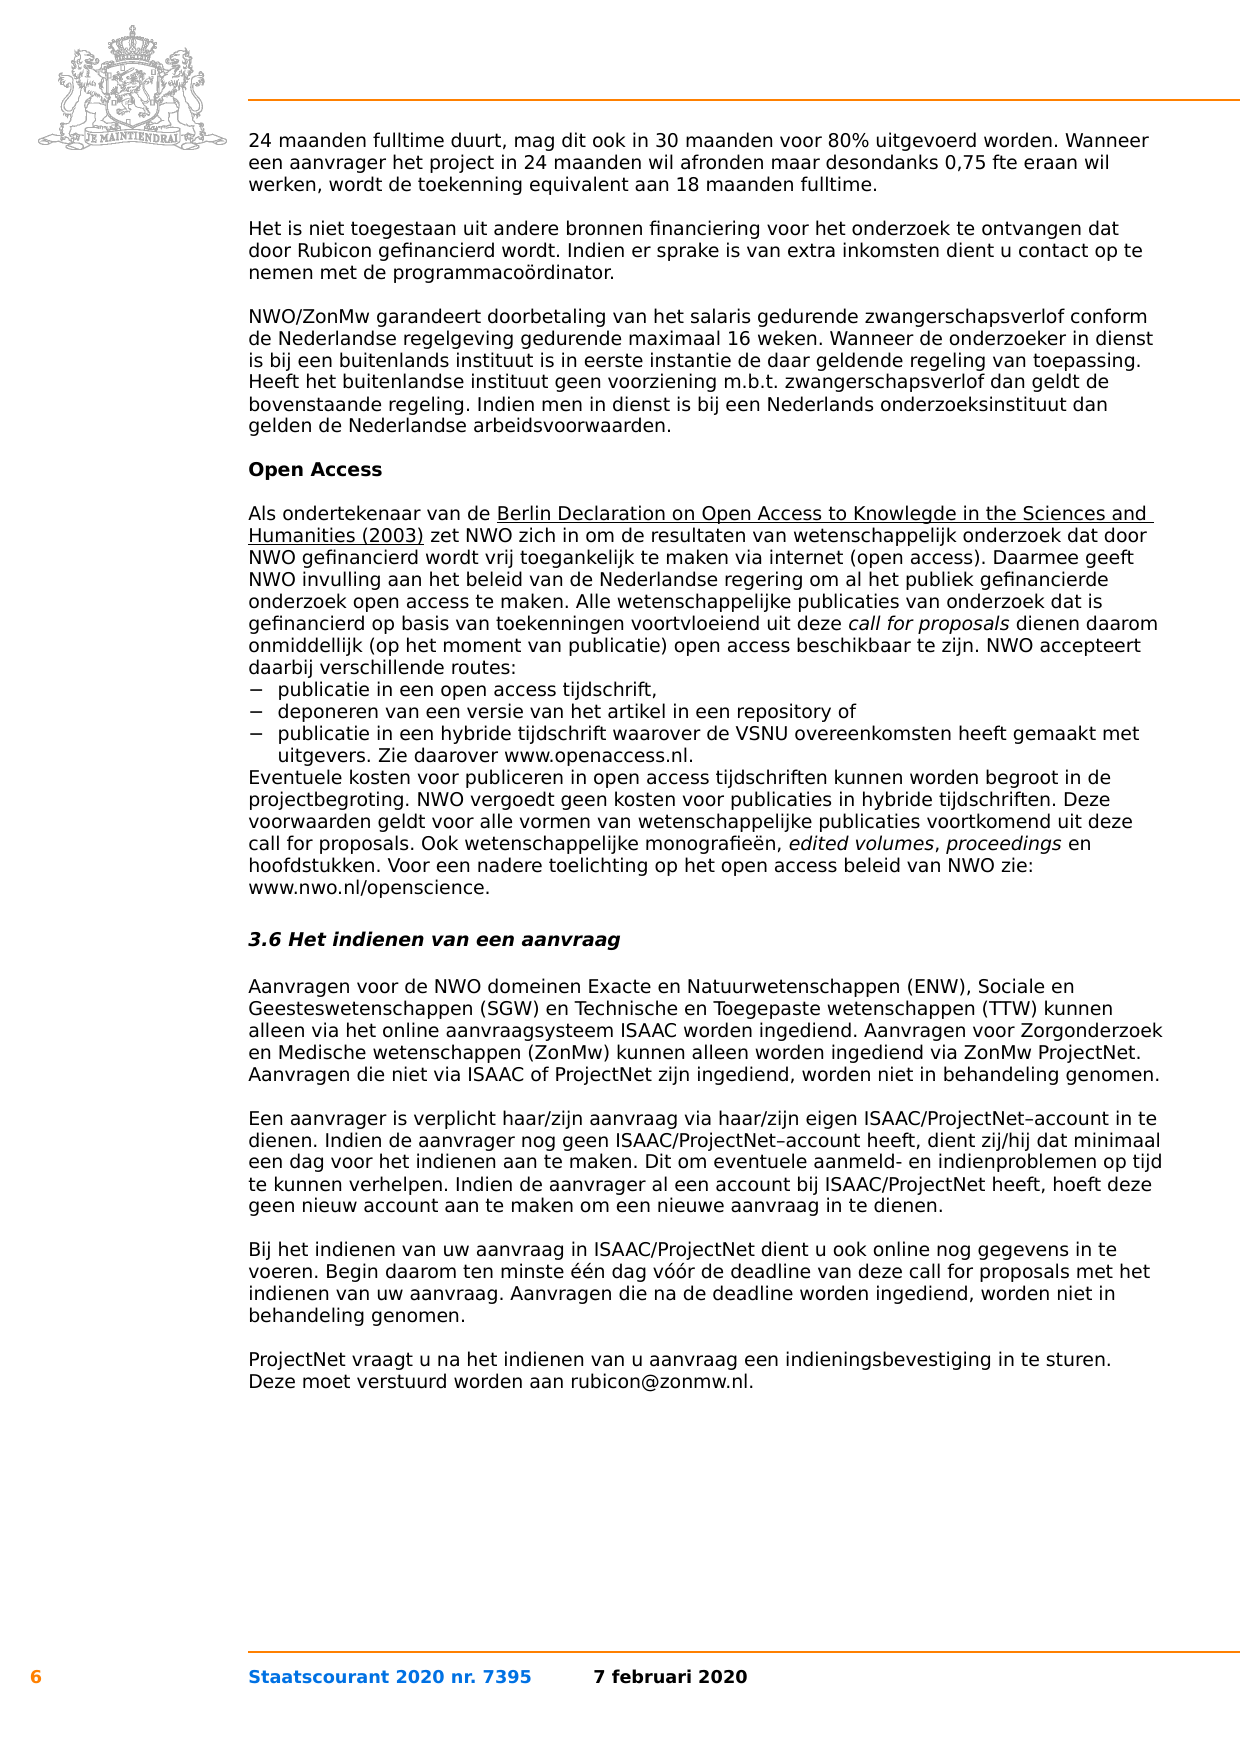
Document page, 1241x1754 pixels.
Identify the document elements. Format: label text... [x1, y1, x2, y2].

text Bij het indienen van uw aanvraag in ISAAC/ProjectNet dient u ook online nog gegevens in te voeren. Begin daarom ten minste één dag vóór de deadline van deze call for proposals met het indienen van uw aanvraag. Aanvragen die na de deadline worden ingediend, worden niet in behandeling genomen. [248, 1239, 1163, 1327]
text − deponeren van een versie van het artikel in een repository of [248, 701, 1163, 723]
text Een aanvrager is verplicht haar/zijn aanvraag via haar/zijn eigen ISAAC/ProjectNet–account in te dienen. Indien de aanvrager nog geen ISAAC/ProjectNet–account heeft, dient zij/hij dat minimaal een dag voor het indienen aan te maken. Dit om eventuele aanmeld- en indienproblemen op tijd te kunnen verhelpen. Indien de aanvrager al een account bij ISAAC/ProjectNet heeft, hoeft deze geen nieuw account aan te maken om een nieuwe aanvraag in te dienen. [248, 1107, 1163, 1217]
text 24 maanden fulltime duurt, mag dit ook in 30 maanden voor 80% uitgevoerd worden. Wanneer een aanvrager het project in 24 maanden wil afronden maar desondanks 0,75 fte eraan wil werken, wordt de toekenning equivalent aan 18 maanden fulltime. [248, 130, 1163, 196]
text NWO/ZonMw garandeert doorbetaling van het salaris gedurende zwangerschapsverlof conform de Nederlandse regelgeving gedurende maximaal 16 weken. Wanneer de onderzoeker in dienst is bij een buitenlands instituut is in eerste instantie de daar geldende regeling van toepassing. Heeft het buitenlandse instituut geen voorziening m.b.t. zwangerschapsverlof dan geldt de bovenstaande regeling. Indien men in dienst is bij een Nederlands onderzoeksinstituut dan gelden de Nederlandse arbeidsvoorwaarden. [248, 306, 1163, 437]
text Eventuele kosten voor publiceren in open access tijdschriften kunnen worden begroot in de projectbegroting. NWO vergoedt geen kosten voor publicaties in hybride tijdschriften. Deze voorwaarden geldt voor alle vormen van wetenschappelijke publicaties voortkomend uit deze call for proposals. Ook wetenschappelijke monografieën, edited volumes, proceedings en hoofdstukken. Voor een nadere toelichting op het open access beleid van NWO zie: www.nwo.nl/openscience. [248, 767, 1163, 899]
text − publicatie in een hybride tijdschrift waarover de VSNU overeenkomsten heeft gemaakt met uitgevers. Zie daarover www.openaccess.nl. [248, 723, 1163, 767]
text − publicatie in een open access tijdschrift, [248, 679, 1163, 701]
text Aanvragen voor de NWO domeinen Exacte en Natuurwetenschappen (ENW), Sociale en Geesteswetenschappen (SGW) en Technische en Toegepaste wetenschappen (TTW) kunnen alleen via het online aanvraagsysteem ISAAC worden ingediend. Aanvragen voor Zorgonderzoek en Medische wetenschappen (ZonMw) kunnen alleen worden ingediend via ZonMw ProjectNet. Aanvragen die niet via ISAAC of ProjectNet zijn ingediend, worden niet in behandeling genomen. [248, 976, 1163, 1086]
text ProjectNet vraagt u na het indienen van u aanvraag een indieningsbevestiging in te sturen. Deze moet verstuurd worden aan rubicon@zonmw.nl. [248, 1349, 1163, 1393]
subtitle Open Access [248, 459, 1163, 481]
picture [38, 25, 227, 150]
text Het is niet toegestaan uit andere bronnen financiering voor het onderzoek te ontvangen dat door Rubicon gefinancierd wordt. Indien er sprake is van extra inkomsten dient u contact op te nemen met de programmacoördinator. [248, 218, 1163, 284]
text Als ondertekenaar van de Berlin Declaration on Open Access to Knowlegde in the Sciences and Humanities (2003) zet NWO zich in om de resultaten van wetenschappelijk onderzoek dat door NWO gefinancierd wordt vrij toegankelijk te maken via internet (open access). Daarmee geeft NWO invulling aan het beleid van de Nederlandse regering om al het publiek gefinancierde onderzoek open access te maken. Alle wetenschappelijke publicaties van onderzoek dat is gefinancierd op basis van toekenningen voortvloeiend uit deze call for proposals dienen daarom onmiddellijk (op het moment van publicatie) open access beschikbaar te zijn. NWO accepteert daarbij verschillende routes: [248, 503, 1163, 679]
subtitle 3.6 Het indienen van een aanvraag [248, 929, 1163, 951]
